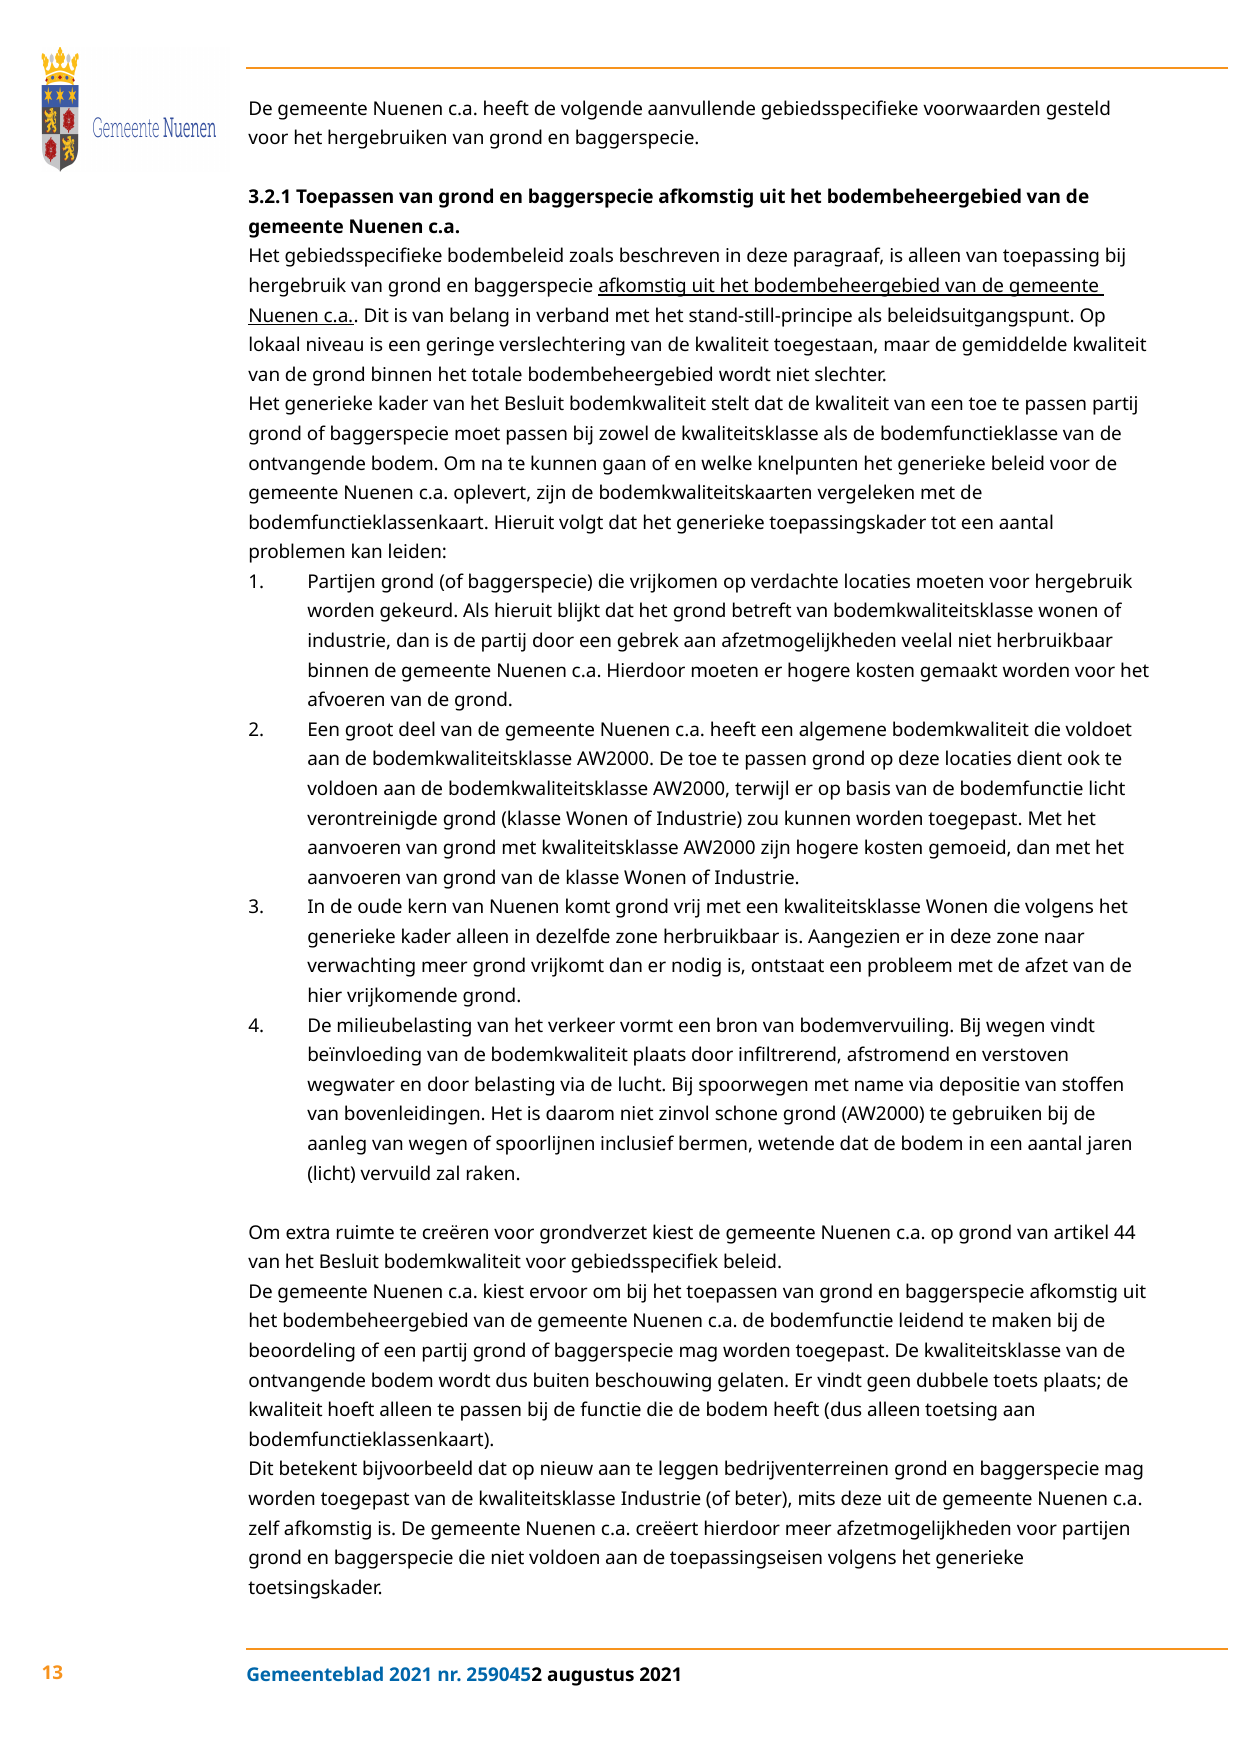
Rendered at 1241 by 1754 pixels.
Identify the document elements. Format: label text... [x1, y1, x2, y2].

text Het generieke kader van het Besluit bodemkwaliteit stelt dat de kwaliteit van een toe te passen partij grond of baggerspecie moet passen bij zowel de kwaliteitsklasse als de bodemfunctieklasse van de ontvangende bodem. Om na te kunnen gaan of en welke knelpunten het generieke beleid voor de gemeente Nuenen c.a. oplevert, zijn de bodemkwaliteitskaarten vergeleken met de bodemfunctieklassenkaart. Hieruit volgt dat het generieke toepassingskader tot een aantal problemen kan leiden: [248, 391, 1152, 564]
text Dit betekent bijvoorbeeld dat op nieuw aan te leggen bedrijventerreinen grond en baggerspecie mag worden toegepast van de kwaliteitsklasse Industrie (of beter), mits deze uit de gemeente Nuenen c.a. zelf afkomstig is. De gemeente Nuenen c.a. creëert hierdoor meer afzetmogelijkheden voor partijen grond en baggerspecie die niet voldoen aan de toepassingseisen volgens het generieke toetsingskader. [248, 1456, 1152, 1600]
text De gemeente Nuenen c.a. heeft de volgende aanvullende gebiedsspecifieke voorwaarden gesteld voor het hergebruiken van grond en baggerspecie. [248, 95, 1152, 150]
text Om extra ruimte te creëren voor grondverzet kiest de gemeente Nuenen c.a. op grond van artikel 44 van het Besluit bodemkwaliteit voor gebiedsspecifiek beleid. [248, 1219, 1152, 1274]
list Een groot deel van de gemeente Nuenen c.a. heeft een algemene bodemkwaliteit die voldoet aan de bodemkwaliteitsklasse AW2000. De toe te passen grond op deze locaties dient ook te voldoen aan de bodemkwaliteitsklasse AW2000, terwijl er op basis van de bodemfunctie licht verontreinigde grond (klasse Wonen of Industrie) zou kunnen worden toegepast. Met het aanvoeren van grond met kwaliteitsklasse AW2000 zijn hogere kosten gemoeid, dan met het aanvoeren van grond van de klasse Wonen of Industrie. [248, 716, 1152, 890]
list Partijen grond (of baggerspecie) die vrijkomen op verdachte locaties moeten voor hergebruik worden gekeurd. Als hieruit blijkt dat het grond betreft van bodemkwaliteitsklasse wonen of industrie, dan is de partij door een gebrek aan afzetmogelijkheden veelal niet herbruikbaar binnen de gemeente Nuenen c.a. Hierdoor moeten er hogere kosten gemaakt worden voor het afvoeren van de grond. [248, 568, 1152, 712]
text De gemeente Nuenen c.a. kiest ervoor om bij het toepassen van grond en baggerspecie afkomstig uit het bodembeheergebied van de gemeente Nuenen c.a. de bodemfunctie leidend te maken bij de beoordeling of een partij grond of baggerspecie mag worden toegepast. De kwaliteitsklasse van de ontvangende bodem wordt dus buiten beschouwing gelaten. Er vindt geen dubbele toets plaats; de kwaliteit hoeft alleen te passen bij de functie die de bodem heeft (dus alleen toetsing aan bodemfunctieklassenkaart). [248, 1278, 1152, 1452]
picture [41, 47, 231, 172]
list In de oude kern van Nuenen komt grond vrij met een kwaliteitsklasse Wonen die volgens het generieke kader alleen in dezelfde zone herbruikbaar is. Aangezien er in deze zone naar verwachting meer grond vrijkomt dan er nodig is, ontstaat een probleem met de afzet van de hier vrijkomende grond. [248, 893, 1152, 1008]
text 3.2.1 Toepassen van grond en baggerspecie afkomstig uit het bodembeheergebied van de gemeente Nuenen c.a. [248, 183, 1152, 239]
list De milieubelasting van het verkeer vormt een bron van bodemvervuiling. Bij wegen vindt beïnvloeding van de bodemkwaliteit plaats door infiltrerend, afstromend en verstoven wegwater en door belasting via de lucht. Bij spoorwegen met name via depositie van stoffen van bovenleidingen. Het is daarom niet zinvol schone grond (AW2000) te gebruiken bij de aanleg van wegen of spoorlijnen inclusief bermen, wetende dat de bodem in een aantal jaren (licht) vervuild zal raken. [248, 1012, 1152, 1186]
text Het gebiedsspecifieke bodembeleid zoals beschreven in deze paragraaf, is alleen van toepassing bij hergebruik van grond en baggerspecie afkomstig uit het bodembeheergebied van de gemeente Nuenen c.a.. Dit is van belang in verband met het stand-still-principe als beleidsuitgangspunt. Op lokaal niveau is een geringe verslechtering van de kwaliteit toegestaan, maar de gemiddelde kwaliteit van de grond binnen het totale bodembeheergebied wordt niet slechter. [248, 243, 1152, 387]
